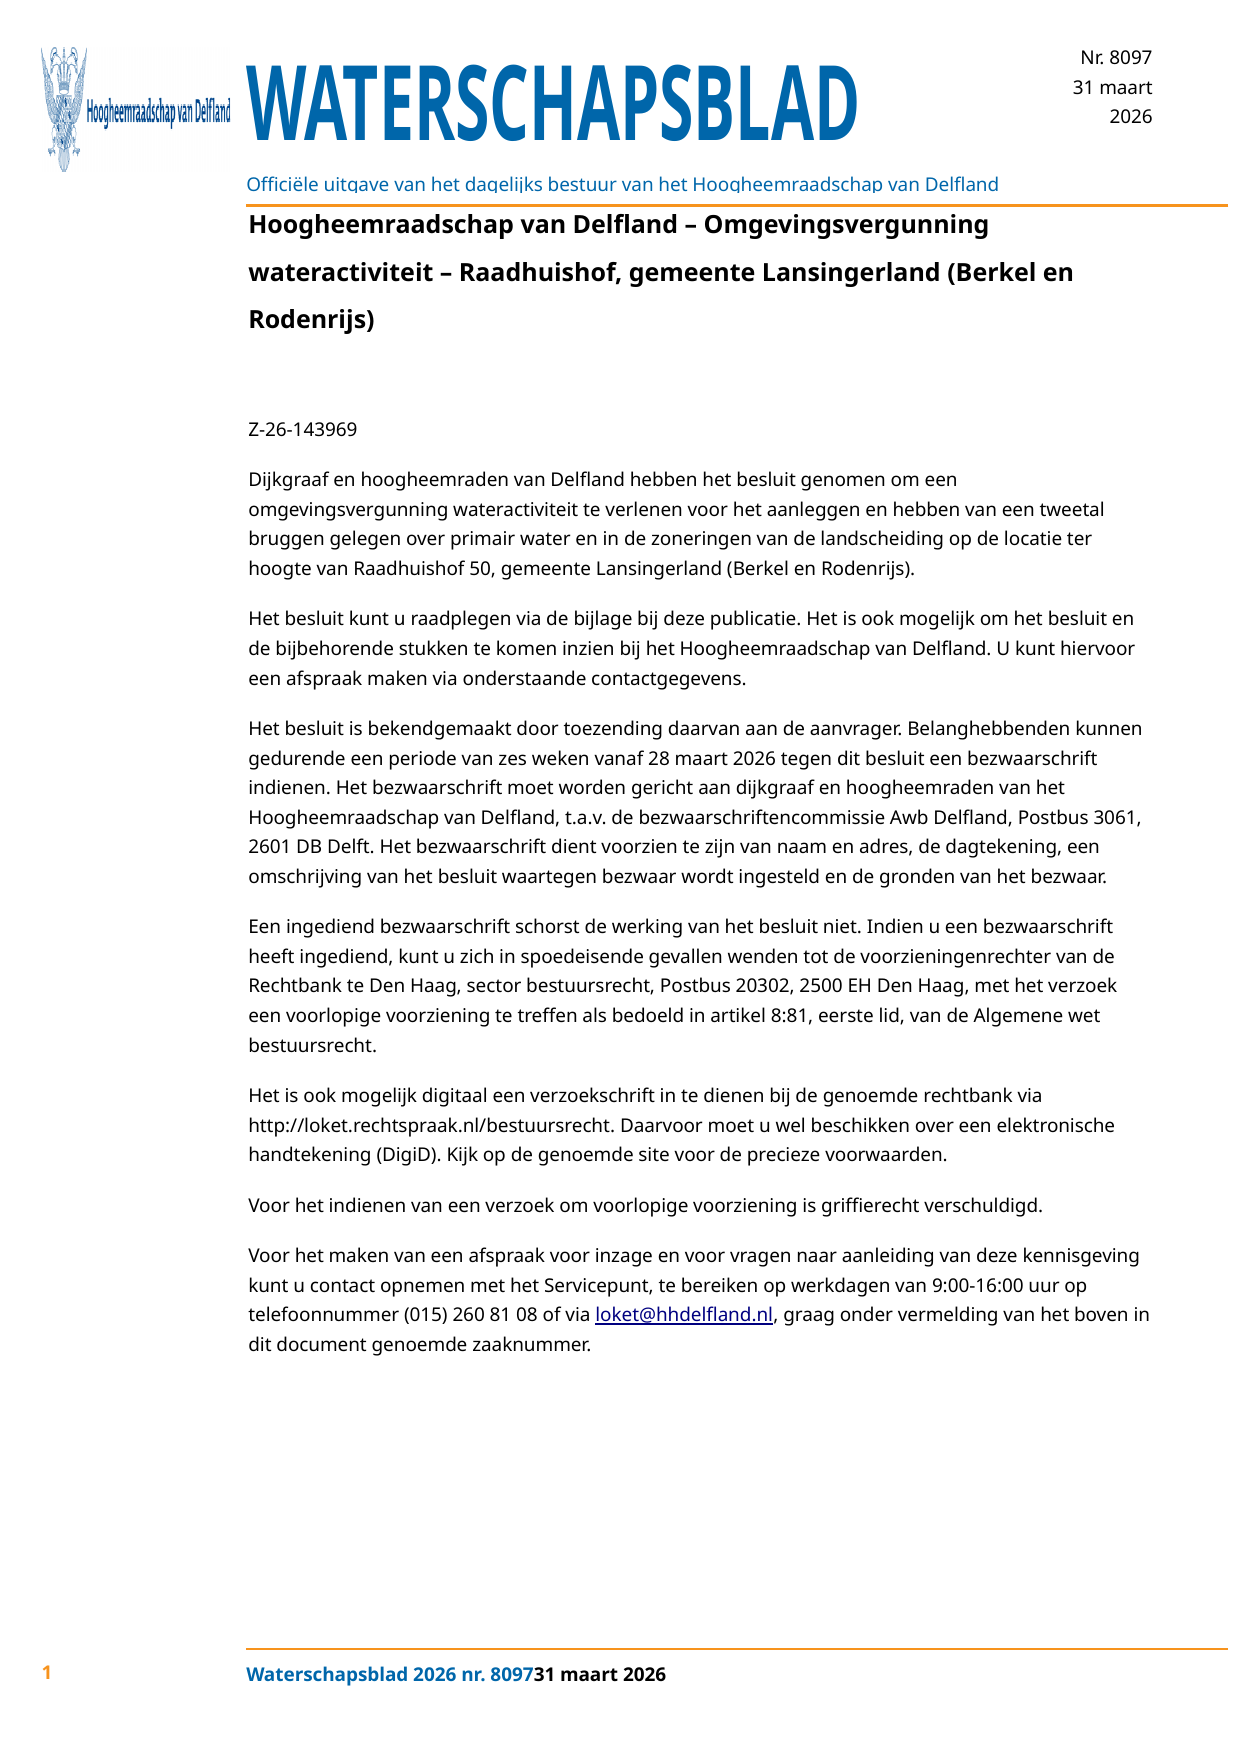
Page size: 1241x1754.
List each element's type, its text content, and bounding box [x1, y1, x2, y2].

picture [41, 47, 231, 172]
text Een ingediend bezwaarschrift schorst de werking van het besluit niet. Indien u een bezwaarschrift heeft ingediend, kunt u zich in spoedeisende gevallen wenden tot de voorzieningenrechter van de Rechtbank te Den Haag, sector bestuursrecht, Postbus 20302, 2500 EH Den Haag, met het verzoek een voorlopige voorziening te treffen als bedoeld in artikel 8:81, eerste lid, van de Algemene wet bestuursrecht. [248, 913, 1152, 1057]
text Hoogheemraadschap van Delfland – Omgevingsvergunning wateractiviteit – Raadhuishof, gemeente Lansingerland (Berkel en Rodenrijs) [248, 207, 1152, 336]
text Voor het maken van een afspraak voor inzage en voor vragen naar aanleiding van deze kennisgeving kunt u contact opnemen met het Servicepunt, te bereiken op werkdagen van 9:00-16:00 uur op telefoonnummer (015) 260 81 08 of via loket@hhdelfland.nl, graag onder vermelding van het boven in dit document genoemde zaaknummer. [248, 1242, 1152, 1357]
text Dijkgraaf en hoogheemraden van Delfland hebben het besluit genomen om een omgevingsvergunning wateractiviteit te verlenen voor het aanleggen en hebben van een tweetal bruggen gelegen over primair water en in de zoneringen van de landscheiding op de locatie ter hoogte van Raadhuishof 50, gemeente Lansingerland (Berkel en Rodenrijs). [248, 466, 1152, 581]
text Het is ook mogelijk digitaal een verzoekschrift in te dienen bij de genoemde rechtbank via http://loket.rechtspraak.nl/bestuursrecht. Daarvoor moet u wel beschikken over een elektronische handtekening (DigiD). Kijk op de genoemde site voor de precieze voorwaarden. [248, 1082, 1152, 1167]
text Het besluit is bekendgemaakt door toezending daarvan aan de aanvrager. Belanghebbenden kunnen gedurende een periode van zes weken vanaf 28 maart 2026 tegen dit besluit een bezwaarschrift indienen. Het bezwaarschrift moet worden gericht aan dijkgraaf en hoogheemraden van het Hoogheemraadschap van Delfland, t.a.v. de bezwaarschriftencommissie Awb Delfland, Postbus 3061, 2601 DB Delft. Het bezwaarschrift dient voorzien te zijn van naam en adres, de dagtekening, een omschrijving van het besluit waartegen bezwaar wordt ingesteld en de gronden van het bezwaar. [248, 715, 1152, 889]
text Het besluit kunt u raadplegen via de bijlage bij deze publicatie. Het is ook mogelijk om het besluit en de bijbehorende stukken te komen inzien bij het Hoogheemraadschap van Delfland. U kunt hiervoor een afspraak maken via onderstaande contactgegevens. [248, 606, 1152, 690]
text Voor het indienen van een verzoek om voorlopige voorziening is griffierecht verschuldigd. [248, 1192, 1152, 1217]
text Z-26-143969 [248, 416, 1152, 442]
